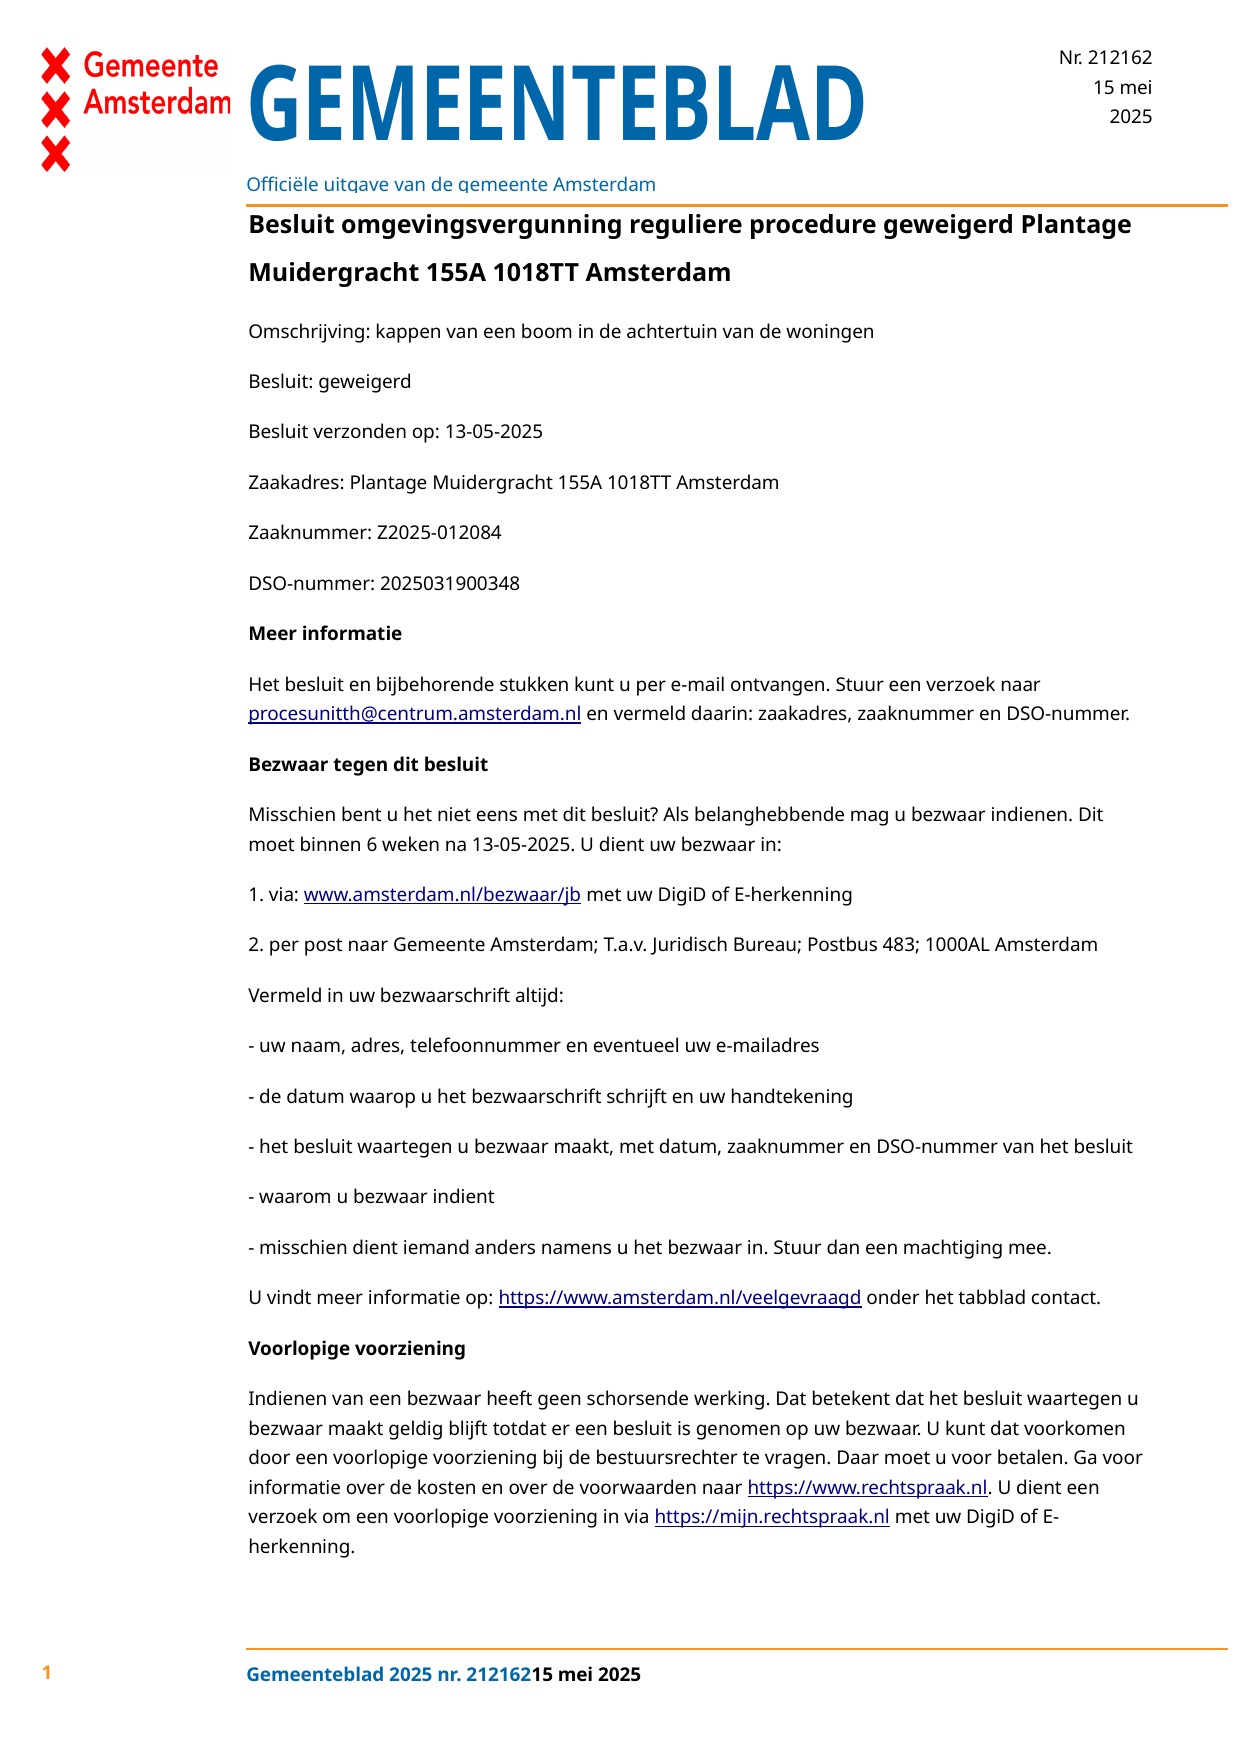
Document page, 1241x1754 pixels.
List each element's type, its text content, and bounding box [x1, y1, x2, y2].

text Besluit: geweigerd [248, 368, 1152, 394]
text Het besluit en bijbehorende stukken kunt u per e-mail ontvangen. Stuur een verzoek naar procesunitth@centrum.amsterdam.nl en vermeld daarin: zaakadres, zaaknummer en DSO-nummer. [248, 671, 1152, 726]
text U vindt meer informatie op: https://www.amsterdam.nl/veelgevraagd onder het tabblad contact. [248, 1284, 1152, 1310]
text Besluit verzonden op: 13-05-2025 [248, 419, 1152, 444]
text 2. per post naar Gemeente Amsterdam; T.a.v. Juridisch Bureau; Postbus 483; 1000AL Amsterdam [248, 932, 1152, 957]
text Besluit omgevingsvergunning reguliere procedure geweigerd Plantage Muidergracht 155A 1018TT Amsterdam [248, 207, 1152, 288]
picture [41, 47, 231, 172]
text - waarom u bezwaar indient [248, 1184, 1152, 1209]
text - de datum waarop u het bezwaarschrift schrijft en uw handtekening [248, 1083, 1152, 1109]
text DSO-nummer: 2025031900348 [248, 570, 1152, 596]
text Zaaknummer: Z2025-012084 [248, 519, 1152, 545]
text Zaakadres: Plantage Muidergracht 155A 1018TT Amsterdam [248, 469, 1152, 495]
text Vermeld in uw bezwaarschrift altijd: [248, 982, 1152, 1008]
text 1. via: www.amsterdam.nl/bezwaar/jb met uw DigiD of E-herkenning [248, 881, 1152, 907]
text - misschien dient iemand anders namens u het bezwaar in. Stuur dan een machtiging mee. [248, 1234, 1152, 1260]
text Meer informatie [248, 620, 1152, 646]
text - uw naam, adres, telefoonnummer en eventueel uw e-mailadres [248, 1032, 1152, 1058]
text Bezwaar tegen dit besluit [248, 751, 1152, 777]
text Voorlopige voorziening [248, 1335, 1152, 1361]
text Indienen van een bezwaar heeft geen schorsende werking. Dat betekent dat het besluit waartegen u bezwaar maakt geldig blijft totdat er een besluit is genomen op uw bezwaar. U kunt dat voorkomen door een voorlopige voorziening bij de bestuursrechter te vragen. Daar moet u voor betalen. Ga voor informatie over de kosten en over de voorwaarden naar https://www.rechtspraak.nl. U dient een verzoek om een voorlopige voorziening in via https://mijn.rechtspraak.nl met uw DigiD of E-herkenning. [248, 1385, 1152, 1559]
text Omschrijving: kappen van een boom in de achtertuin van de woningen [248, 318, 1152, 344]
text - het besluit waartegen u bezwaar maakt, met datum, zaaknummer en DSO-nummer van het besluit [248, 1133, 1152, 1159]
text Misschien bent u het niet eens met dit besluit? Als belanghebbende mag u bezwaar indienen. Dit moet binnen 6 weken na 13-05-2025. U dient uw bezwaar in: [248, 801, 1152, 857]
